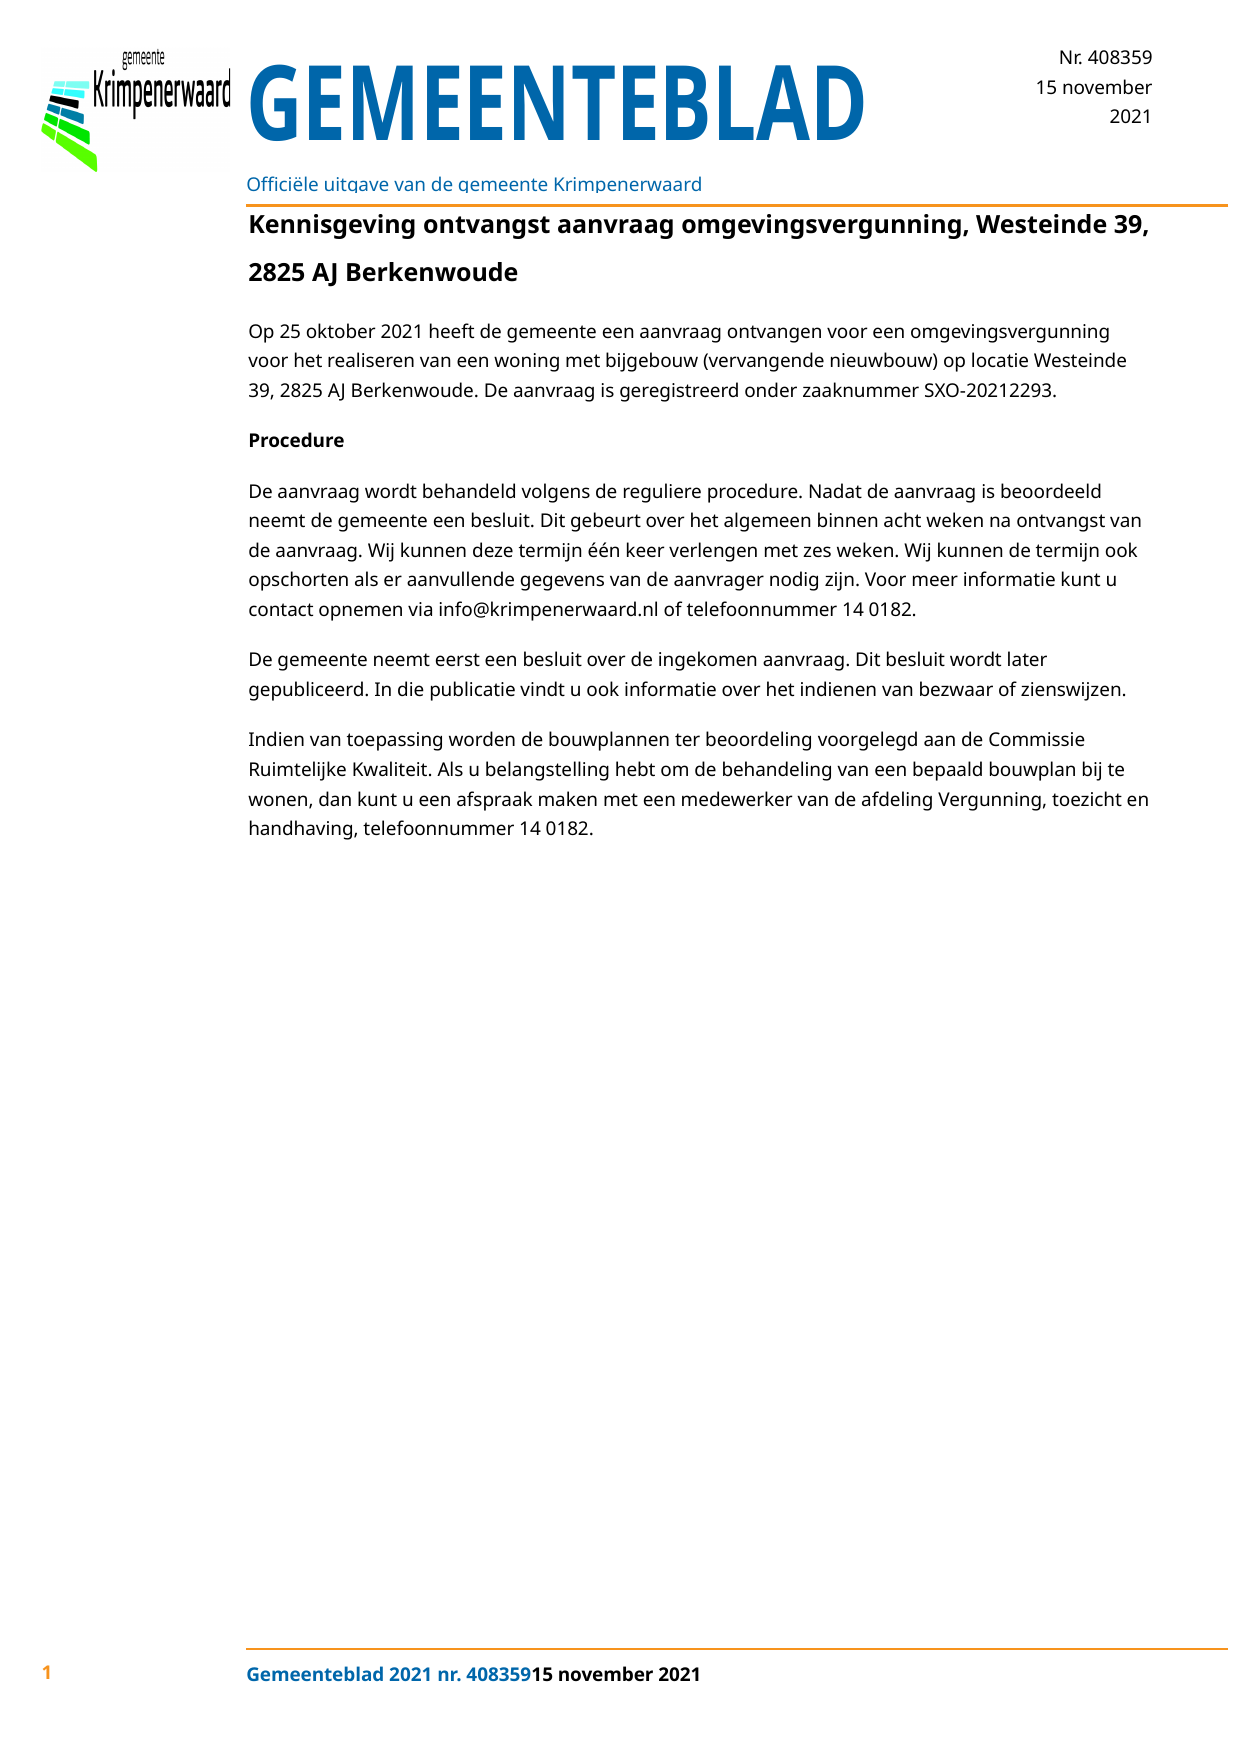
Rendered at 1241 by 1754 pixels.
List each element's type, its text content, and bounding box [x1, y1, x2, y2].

text De gemeente neemt eerst een besluit over de ingekomen aanvraag. Dit besluit wordt later gepubliceerd. In die publicatie vindt u ook informatie over het indienen van bezwaar of zienswijzen. [248, 647, 1152, 702]
text Indien van toepassing worden de bouwplannen ter beoordeling voorgelegd aan de Commissie Ruimtelijke Kwaliteit. Als u belangstelling hebt om de behandeling van een bepaald bouwplan bij te wonen, dan kunt u een afspraak maken met een medewerker van de afdeling Vergunning, toezicht en handhaving, telefoonnummer 14 0182. [248, 727, 1152, 841]
text Kennisgeving ontvangst aanvraag omgevingsvergunning, Westeinde 39, 2825 AJ Berkenwoude [248, 207, 1152, 288]
picture [41, 47, 231, 172]
text Procedure [248, 427, 1152, 453]
text Op 25 oktober 2021 heeft de gemeente een aanvraag ontvangen voor een omgevingsvergunning voor het realiseren van een woning met bijgebouw (vervangende nieuwbouw) op locatie Westeinde 39, 2825 AJ Berkenwoude. De aanvraag is geregistreerd onder zaaknummer SXO-20212293. [248, 318, 1152, 403]
text De aanvraag wordt behandeld volgens de reguliere procedure. Nadat de aanvraag is beoordeeld neemt de gemeente een besluit. Dit gebeurt over het algemeen binnen acht weken na ontvangst van de aanvraag. Wij kunnen deze termijn één keer verlengen met zes weken. Wij kunnen de termijn ook opschorten als er aanvullende gegevens van de aanvrager nodig zijn. Voor meer informatie kunt u contact opnemen via info@krimpenerwaard.nl of telefoonnummer 14 0182. [248, 478, 1152, 622]
